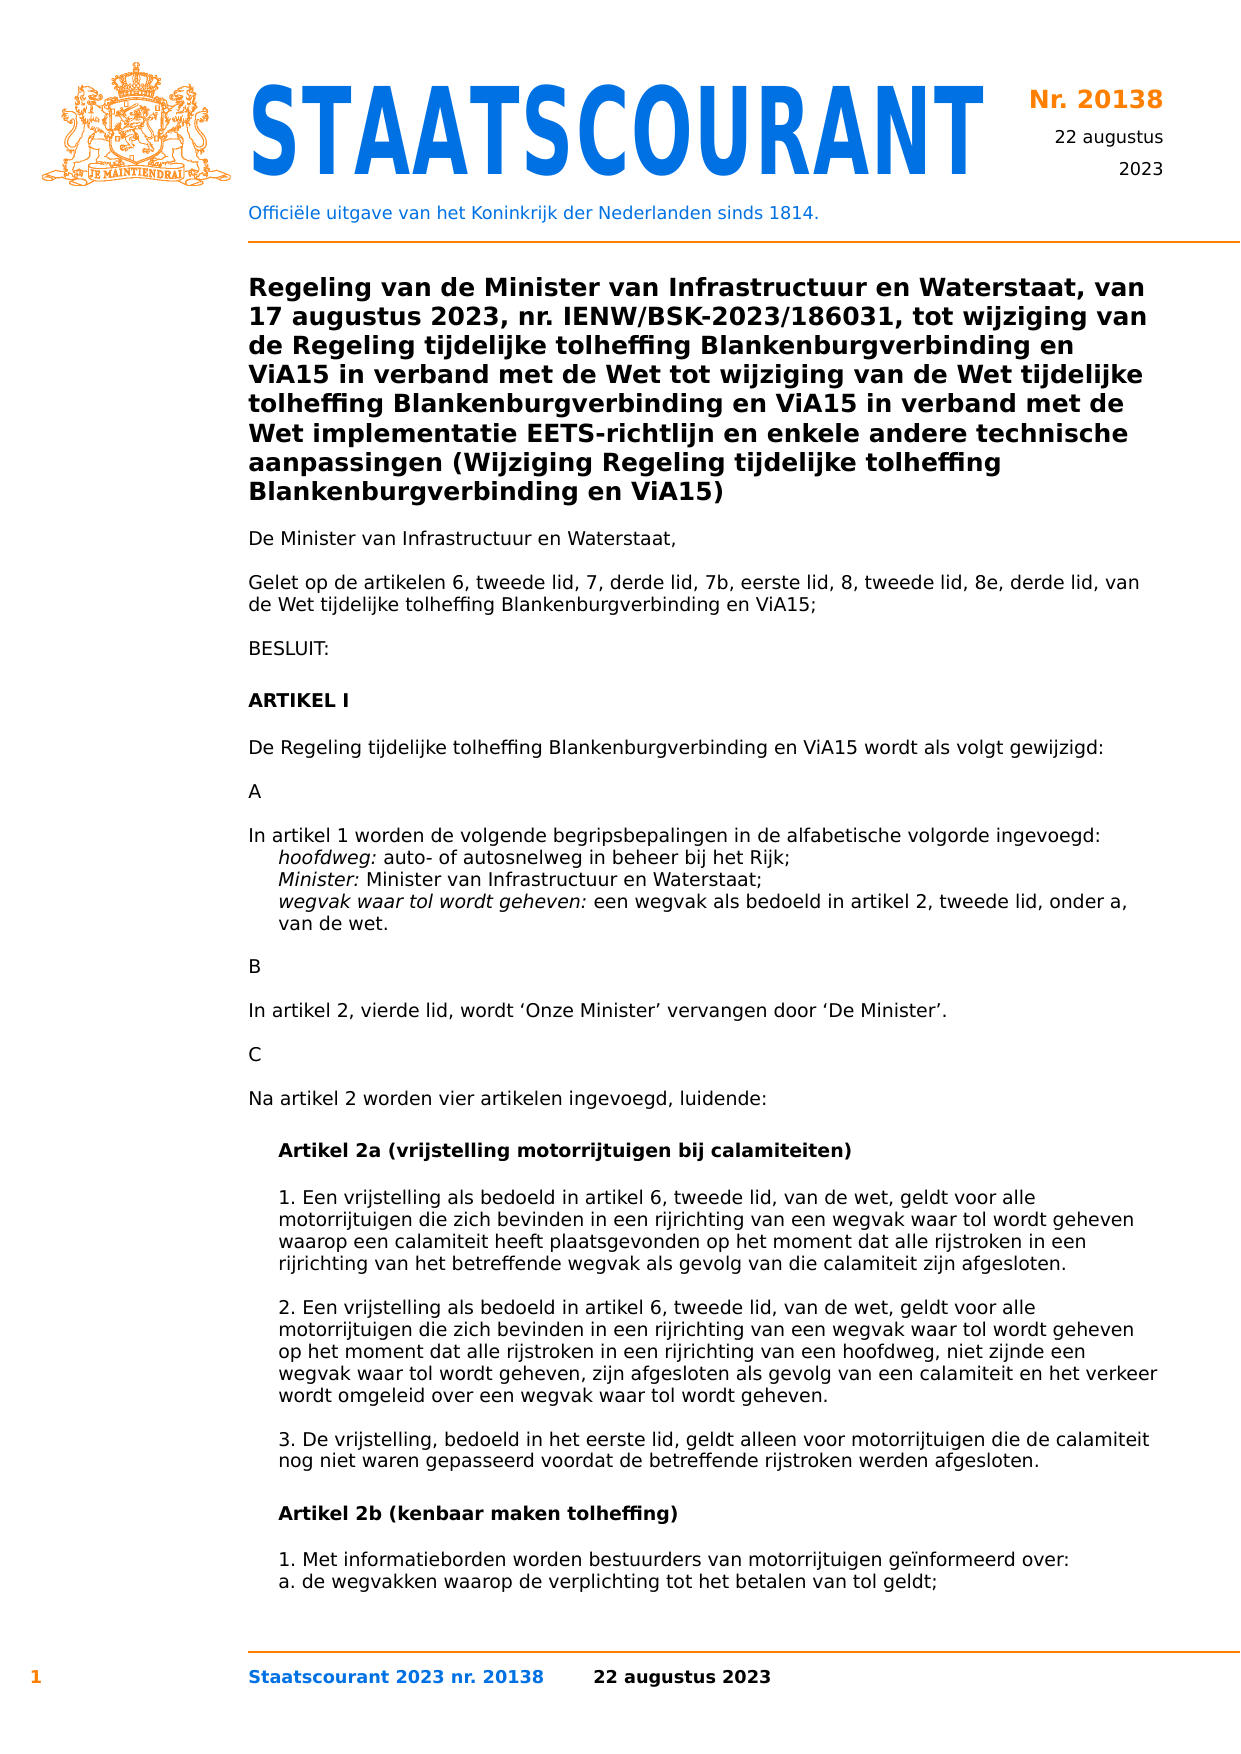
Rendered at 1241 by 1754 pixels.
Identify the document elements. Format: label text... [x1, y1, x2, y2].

subtitle Artikel 2a (vrijstelling motorrijtuigen bij calamiteiten) [278, 1140, 1163, 1162]
text B [248, 956, 1163, 978]
text A [248, 781, 1163, 803]
table_cell 22 augustus [998, 121, 1240, 153]
table_cell 2023 [998, 153, 1240, 203]
text BESLUIT: [248, 638, 1163, 660]
text Gelet op de artikelen 6, tweede lid, 7, derde lid, 7b, eerste lid, 8, tweede lid, 8e, derde lid, van de Wet tijdelijke tolheffing Blankenburgverbinding en ViA15; [248, 572, 1163, 616]
text 1. Met informatieborden worden bestuurders van motorrijtuigen geïnformeerd over: [278, 1549, 1163, 1571]
text 2. Een vrijstelling als bedoeld in artikel 6, tweede lid, van de wet, geldt voor alle motorrijtuigen die zich bevinden in een rijrichting van een wegvak waar tol wordt geheven op het moment dat alle rijstroken in een rijrichting van een hoofdweg, niet zijnde een wegvak waar tol wordt geheven, zijn afgesloten als gevolg van een calamiteit en het verkeer wordt omgeleid over een wegvak waar tol wordt geheven. [278, 1297, 1163, 1407]
subtitle Artikel 2b (kenbaar maken tolheffing) [278, 1502, 1163, 1524]
subtitle ARTIKEL I [248, 690, 1163, 712]
text Minister: Minister van Infrastructuur en Waterstaat; [278, 868, 1163, 891]
table_cell Officiële uitgave van het Koninkrijk der Nederlanden sinds 1814. [248, 203, 1240, 241]
text De Minister van Infrastructuur en Waterstaat, [248, 528, 1163, 550]
text C [248, 1044, 1163, 1066]
text De Regeling tijdelijke tolheffing Blankenburgverbinding en ViA15 wordt als volgt gewijzigd: [248, 737, 1163, 759]
text 1. Een vrijstelling als bedoeld in artikel 6, tweede lid, van de wet, geldt voor alle motorrijtuigen die zich bevinden in een rijrichting van een wegvak waar tol wordt geheven waarop een calamiteit heeft plaatsgevonden op het moment dat alle rijstroken in een rijrichting van het betreffende wegvak als gevolg van die calamiteit zijn afgesloten. [278, 1187, 1163, 1275]
text 3. De vrijstelling, bedoeld in het eerste lid, geldt alleen voor motorrijtuigen die de calamiteit nog niet waren gepasseerd voordat de betreffende rijstroken werden afgesloten. [278, 1428, 1163, 1472]
text wegvak waar tol wordt geheven: een wegvak als bedoeld in artikel 2, tweede lid, onder a, van de wet. [278, 891, 1163, 934]
table_header Nr. 20138 [998, 62, 1240, 121]
text a. de wegvakken waarop de verplichting tot het betalen van tol geldt; [278, 1571, 1163, 1593]
picture [41, 62, 231, 186]
text Na artikel 2 worden vier artikelen ingevoegd, luidende: [248, 1088, 1163, 1110]
table_header STAATSCOURANT [248, 62, 998, 203]
subtitle Regeling van de Minister van Infrastructuur en Waterstaat, van 17 augustus 2023, nr. IENW/BSK-2023/186031, tot wijziging van de Regeling tijdelijke tolheffing Blankenburgverbinding en ViA15 in verband met de Wet tot wijziging van de Wet tijdelijke tolheffing Blankenburgverbinding en ViA15 in verband met de Wet implementatie EETS-richtlijn en enkele andere technische aanpassingen (Wijziging Regeling tijdelijke tolheffing Blankenburgverbinding en ViA15) [248, 273, 1163, 506]
text In artikel 1 worden de volgende begripsbepalingen in de alfabetische volgorde ingevoegd: [248, 824, 1163, 847]
text hoofdweg: auto- of autosnelweg in beheer bij het Rijk; [278, 847, 1163, 868]
text In artikel 2, vierde lid, wordt ‘Onze Minister’ vervangen door ‘De Minister’. [248, 1000, 1163, 1022]
table_header [25, 62, 248, 241]
